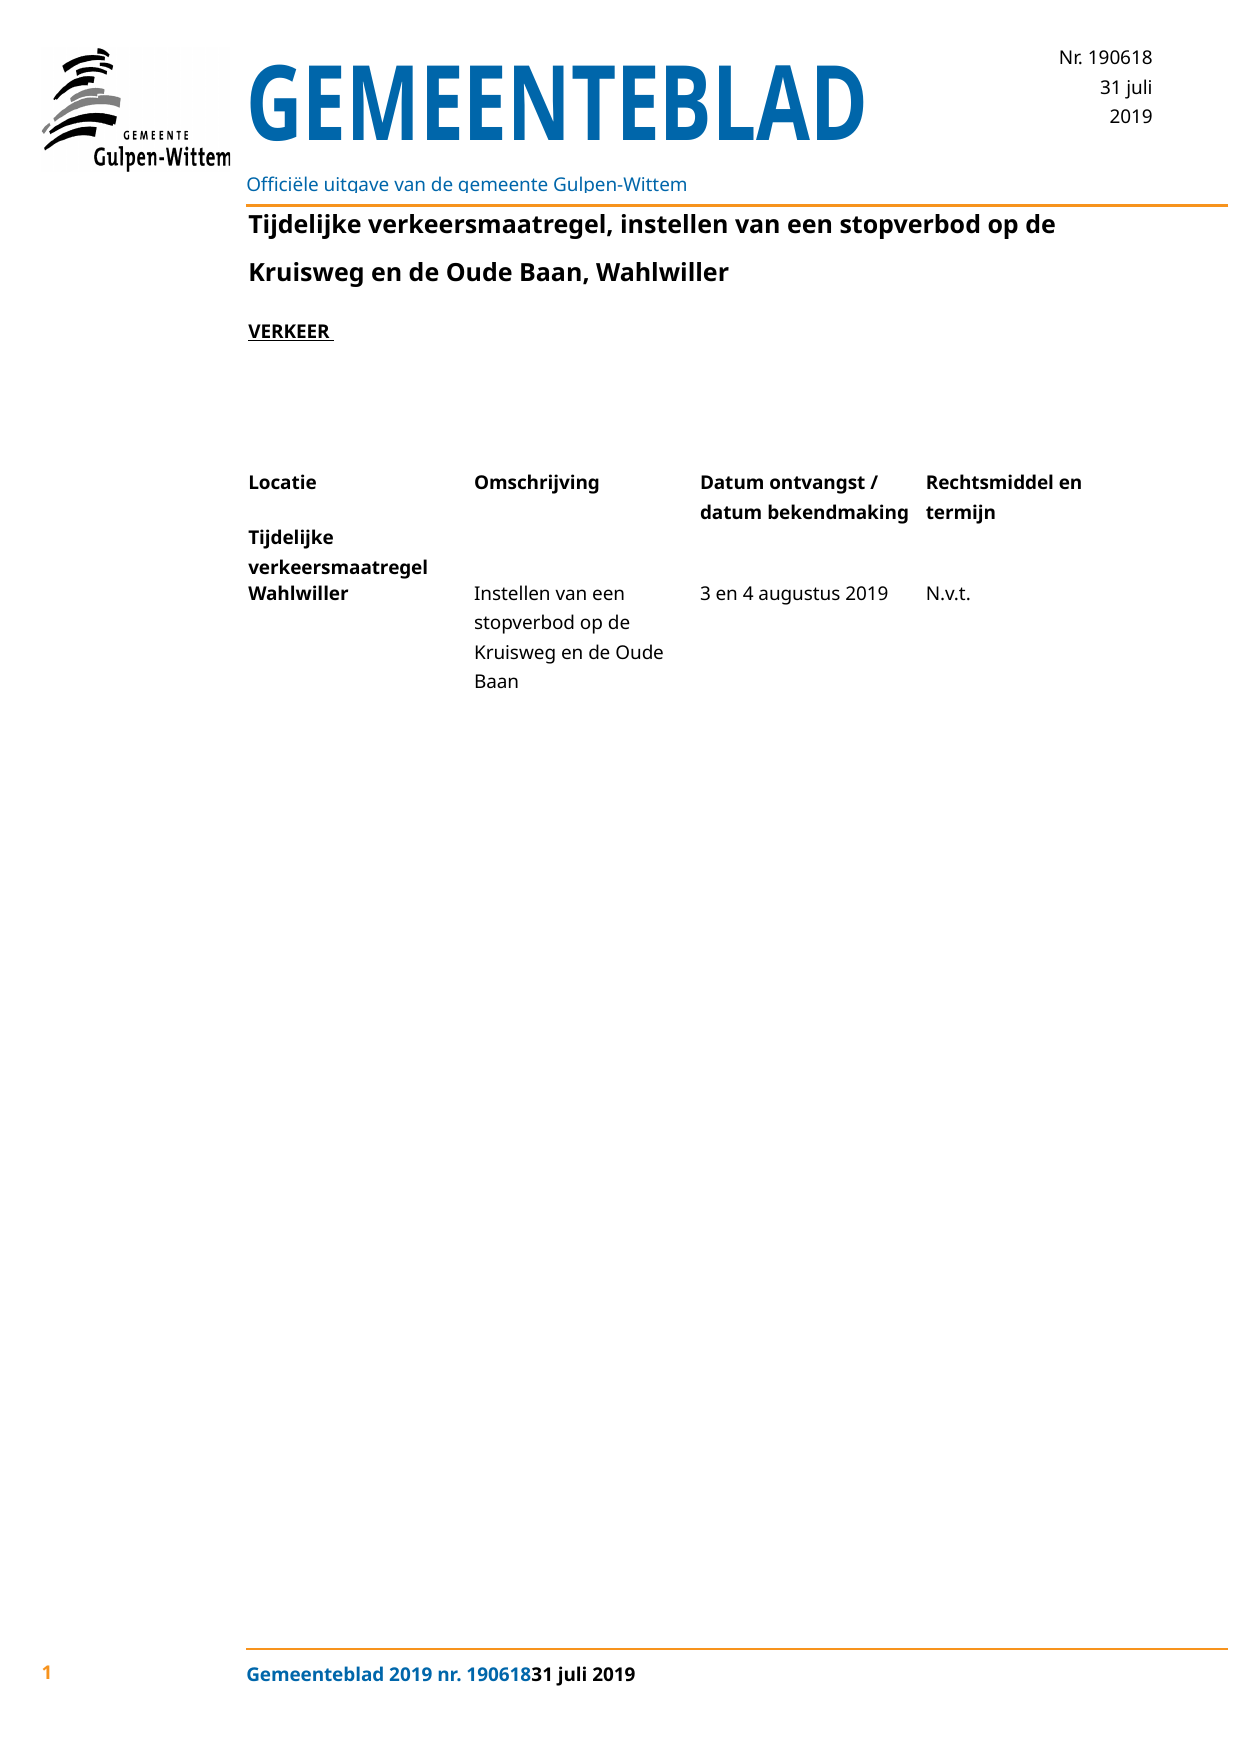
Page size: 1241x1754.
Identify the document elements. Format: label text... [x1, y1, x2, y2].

table_cell Wahlwiller [248, 580, 474, 694]
table_header Rechtsmiddel en termijn [926, 469, 1152, 524]
table_cell Tijdelijke verkeersmaatregel [248, 525, 474, 580]
table_cell [700, 525, 926, 580]
table_cell Instellen van een stopverbod op de Kruisweg en de Oude Baan [474, 580, 700, 694]
table_cell 3 en 4 augustus 2019 [700, 580, 926, 694]
table_cell [926, 525, 1152, 580]
picture [41, 47, 231, 172]
table_header Omschrijving [474, 469, 700, 524]
text VERKEER [248, 318, 1152, 344]
table_cell [474, 525, 700, 580]
text Tijdelijke verkeersmaatregel, instellen van een stopverbod op de Kruisweg en de Oude Baan, Wahlwiller [248, 207, 1152, 288]
table_cell N.v.t. [926, 580, 1152, 694]
table_header Locatie [248, 469, 474, 524]
table_header Datum ontvangst / datum bekendmaking [700, 469, 926, 524]
